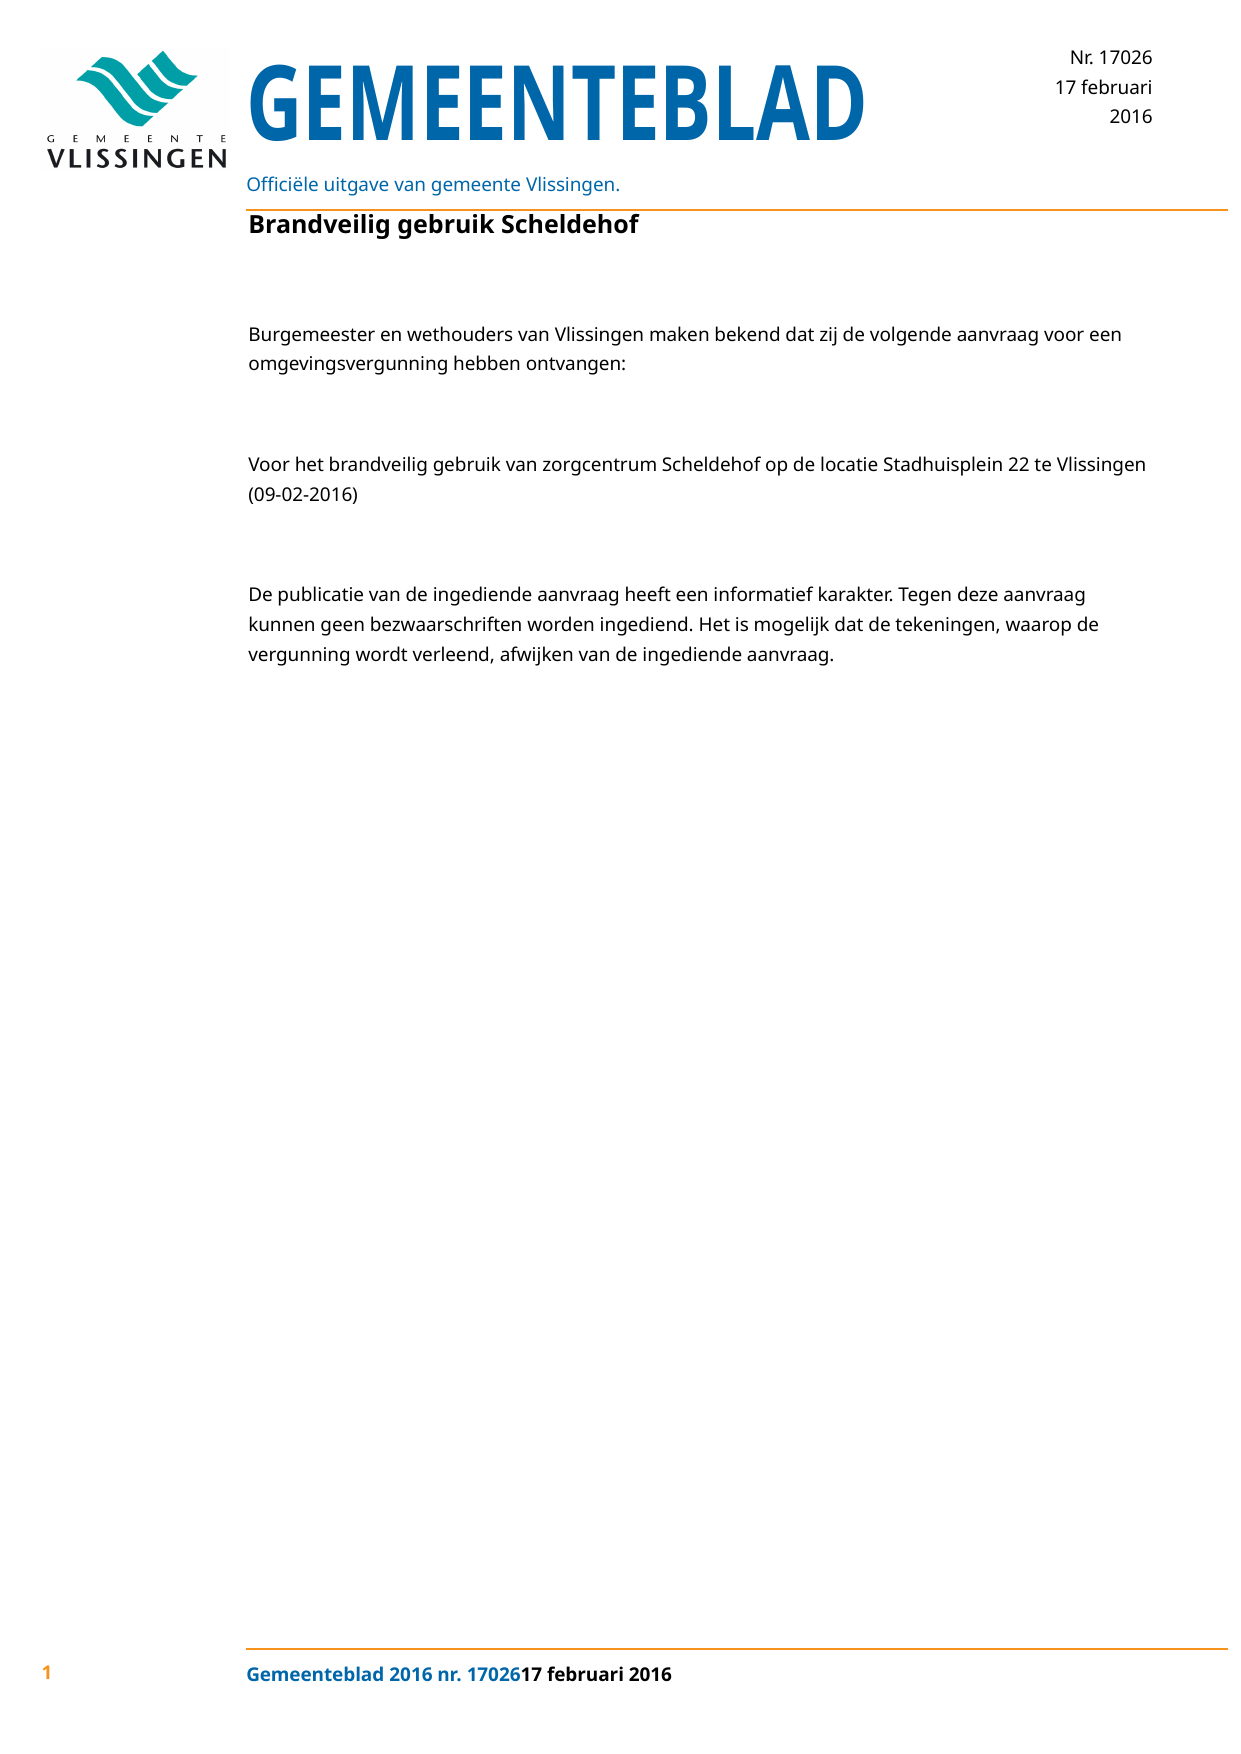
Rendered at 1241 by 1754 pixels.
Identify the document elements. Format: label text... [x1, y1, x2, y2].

text Burgemeester en wethouders van Vlissingen maken bekend dat zij de volgende aanvraag voor een omgevingsvergunning hebben ontvangen: [248, 321, 1152, 376]
picture [41, 47, 231, 172]
text Voor het brandveilig gebruik van zorgcentrum Scheldehof op de locatie Stadhuisplein 22 te Vlissingen (09-02-2016) [248, 451, 1152, 506]
text De publicatie van de ingediende aanvraag heeft een informatief karakter. Tegen deze aanvraag kunnen geen bezwaarschriften worden ingediend. Het is mogelijk dat de tekeningen, waarop de vergunning wordt verleend, afwijken van de ingediende aanvraag. [248, 582, 1152, 666]
text Brandveilig gebruik Scheldehof [248, 211, 1152, 241]
